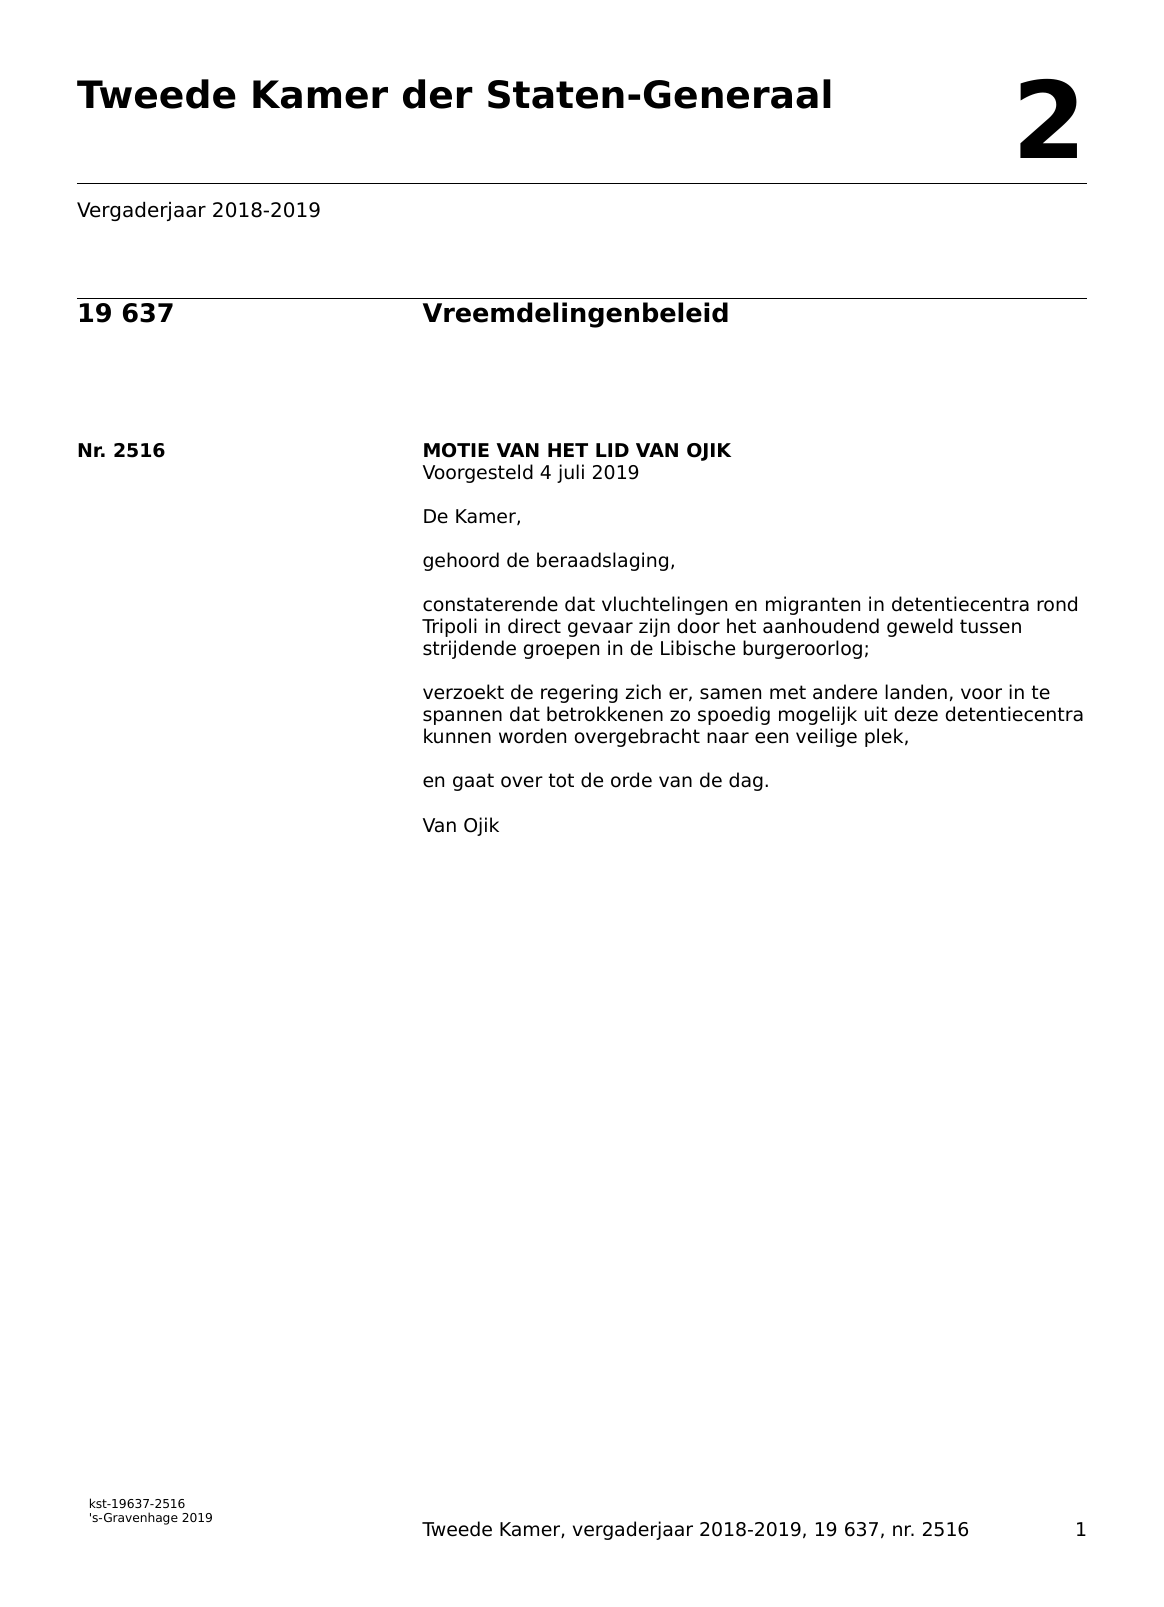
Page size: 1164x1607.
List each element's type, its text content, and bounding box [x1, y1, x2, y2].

text 's-Gravenhage 2019 [88, 1511, 323, 1525]
table_header Tweede Kamer der Staten-Generaal [77, 59, 886, 183]
subtitle Nr. 2516 MOTIE VAN HET LID VAN OJIK [77, 440, 1087, 462]
text verzoekt de regering zich er, samen met andere landen, voor in te spannen dat betrokkenen zo spoedig mogelijk uit deze detentiecentra kunnen worden overgebracht naar een veilige plek, [422, 682, 1087, 748]
table_cell Vergaderjaar 2018-2019 [77, 184, 1087, 298]
text kst-19637-2516 [88, 1497, 323, 1511]
text gehoord de beraadslaging, [422, 550, 1087, 572]
table_header 2 [886, 59, 1087, 183]
text constaterende dat vluchtelingen en migranten in detentiecentra rond Tripoli in direct gevaar zijn door het aanhoudend geweld tussen strijdende groepen in de Libische burgeroorlog; [422, 594, 1087, 660]
subtitle 19 637 Vreemdelingenbeleid [77, 299, 1087, 329]
text Voorgesteld 4 juli 2019 [422, 462, 1087, 484]
text en gaat over tot de orde van de dag. [422, 770, 1087, 792]
text Van Ojik [422, 814, 1087, 837]
text De Kamer, [422, 506, 1087, 528]
